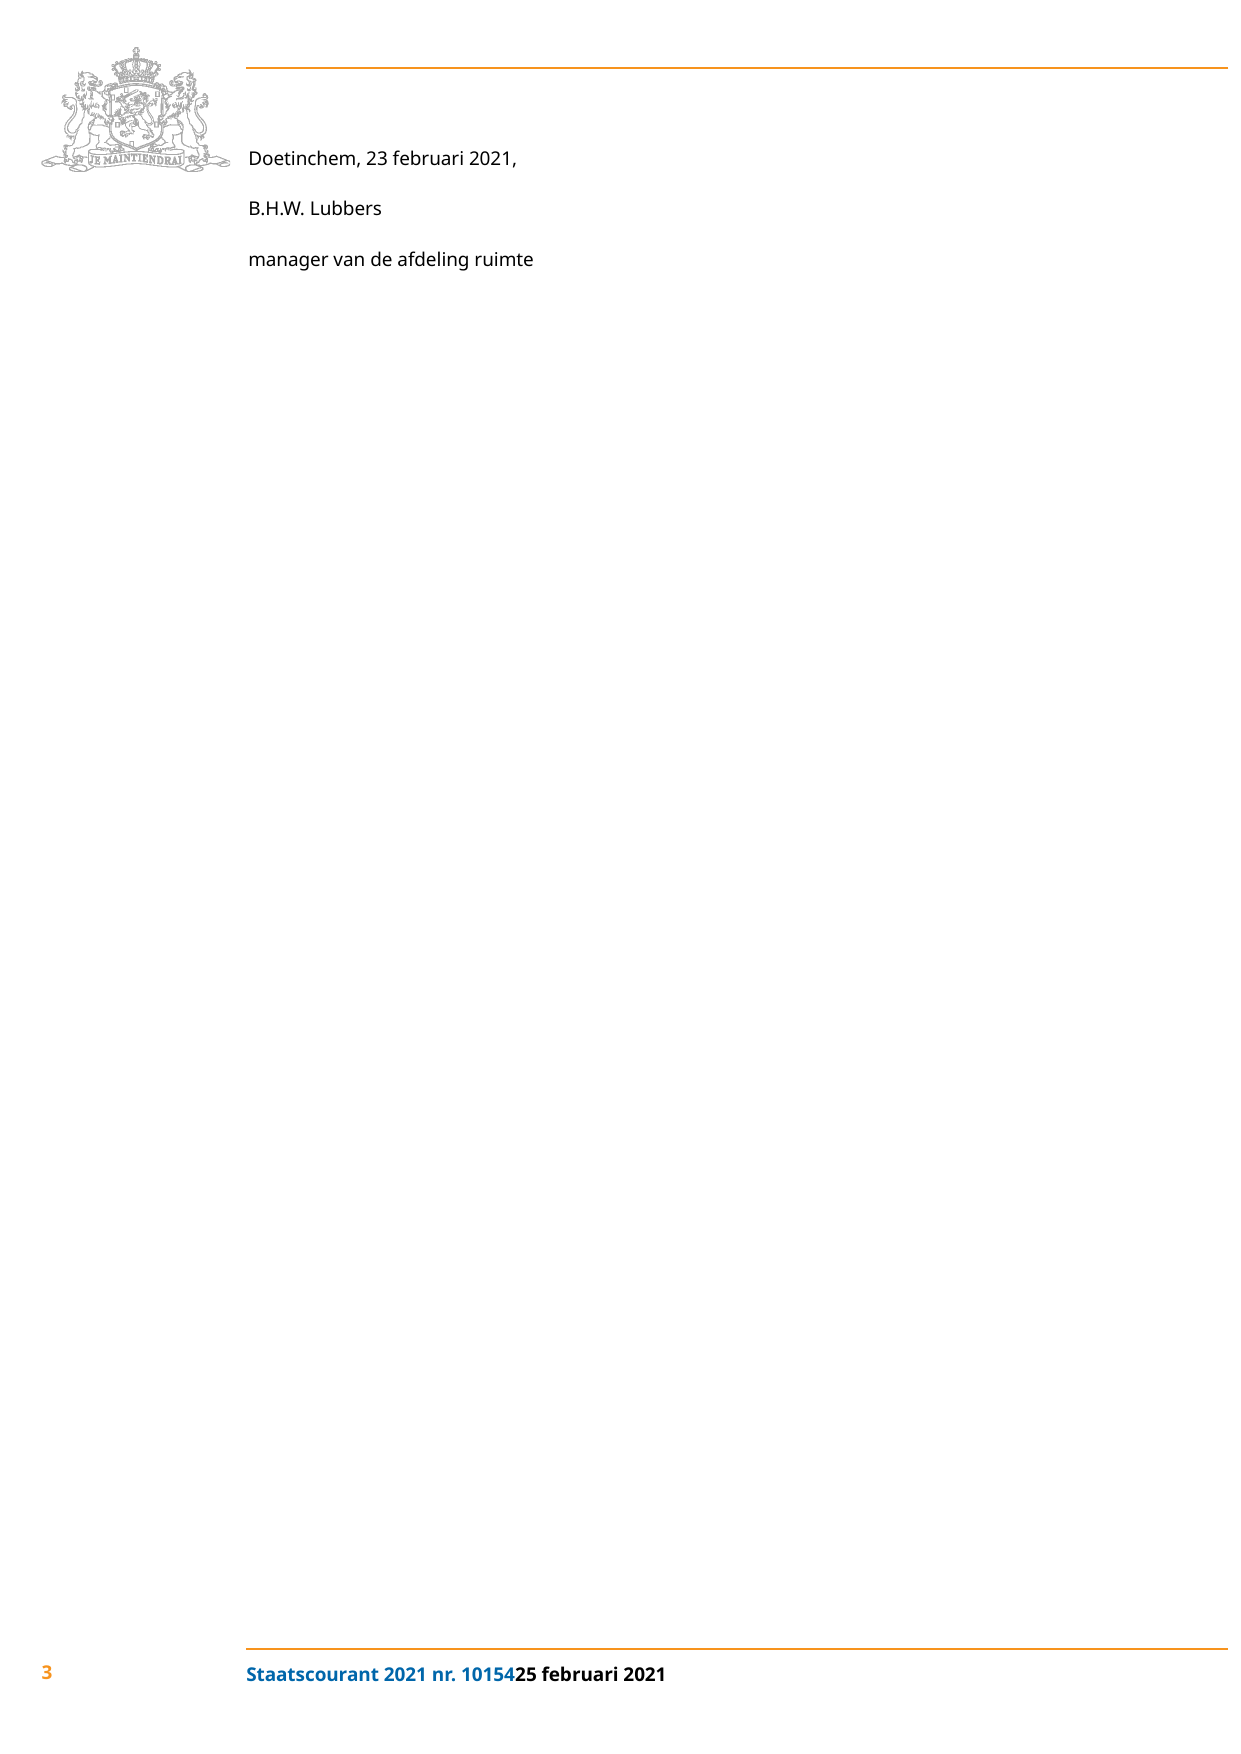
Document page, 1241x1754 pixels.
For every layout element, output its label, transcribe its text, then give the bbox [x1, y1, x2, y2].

text B.H.W. Lubbers [248, 196, 1152, 221]
picture [41, 47, 231, 172]
text manager van de afdeling ruimte [248, 246, 1152, 272]
text Doetinchem, 23 februari 2021, [248, 145, 1152, 171]
